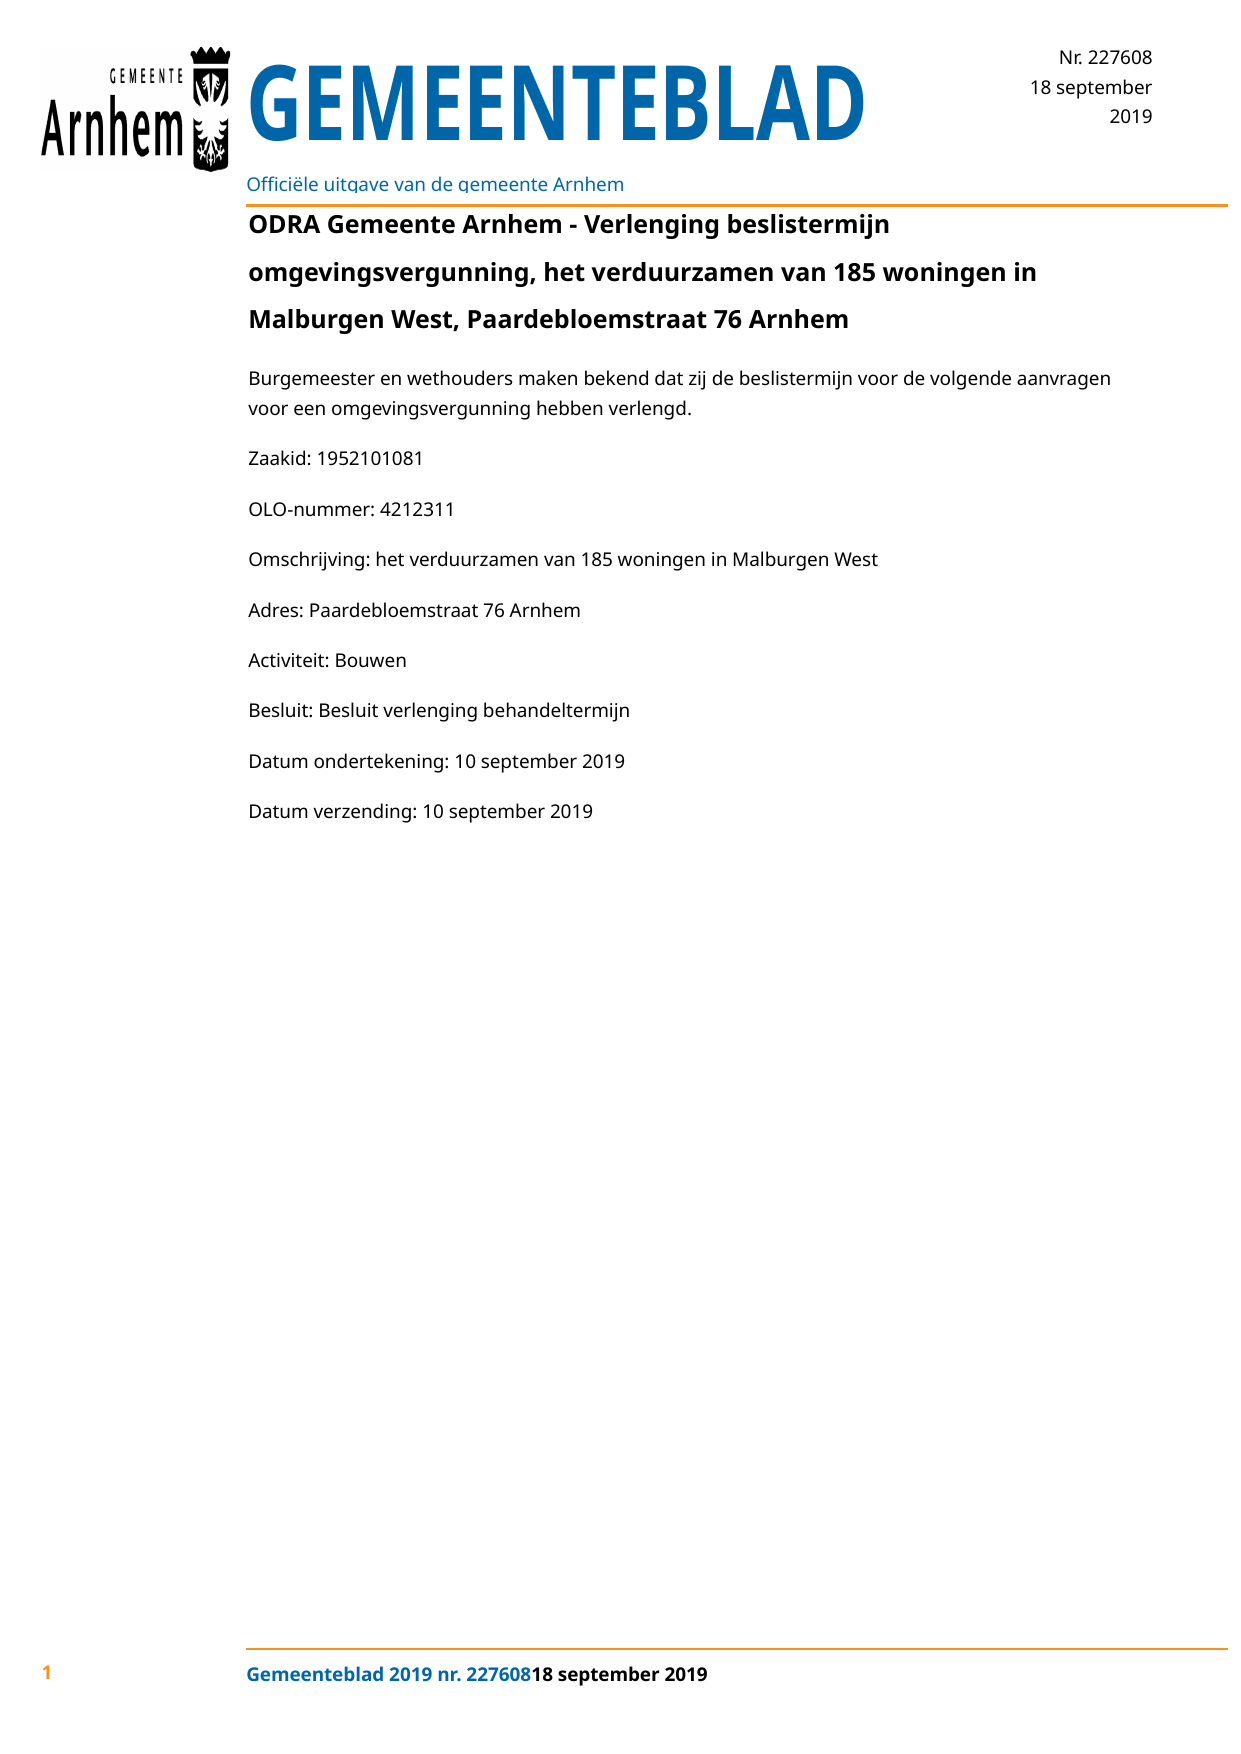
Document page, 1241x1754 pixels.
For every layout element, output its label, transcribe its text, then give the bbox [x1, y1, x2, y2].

text Activiteit: Bouwen [248, 647, 1152, 673]
text Datum ondertekening: 10 september 2019 [248, 748, 1152, 774]
text Zaakid: 1952101081 [248, 446, 1152, 471]
text Omschrijving: het verduurzamen van 185 woningen in Malburgen West [248, 546, 1152, 572]
picture [41, 47, 231, 172]
text ODRA Gemeente Arnhem - Verlenging beslistermijn omgevingsvergunning, het verduurzamen van 185 woningen in Malburgen West, Paardebloemstraat 76 Arnhem [248, 207, 1152, 336]
text Datum verzending: 10 september 2019 [248, 798, 1152, 824]
text OLO-nummer: 4212311 [248, 496, 1152, 522]
text Besluit: Besluit verlenging behandeltermijn [248, 698, 1152, 723]
text Burgemeester en wethouders maken bekend dat zij de beslistermijn voor de volgende aanvragen voor een omgevingsvergunning hebben verlengd. [248, 366, 1152, 421]
text Adres: Paardebloemstraat 76 Arnhem [248, 597, 1152, 622]
